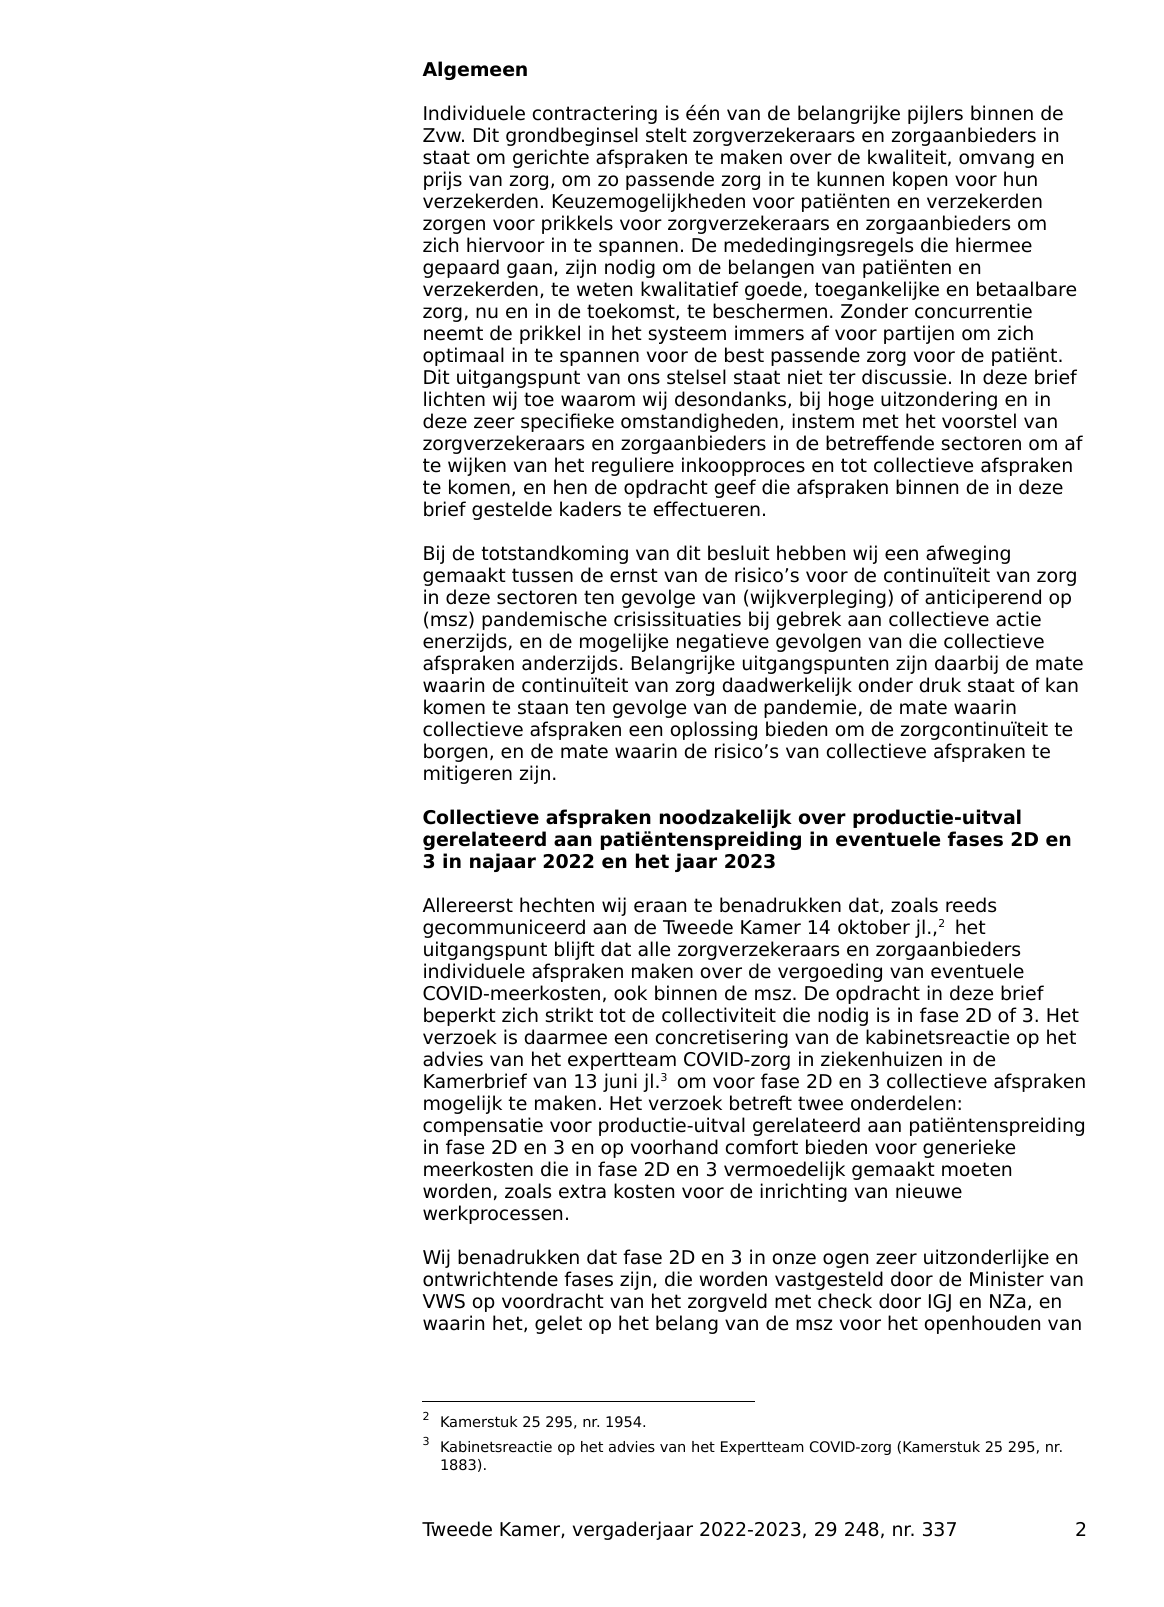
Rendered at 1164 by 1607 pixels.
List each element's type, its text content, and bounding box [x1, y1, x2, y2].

subtitle Collectieve afspraken noodzakelijk over productie-uitval gerelateerd aan patiëntenspreiding in eventuele fases 2D en 3 in najaar 2022 en het jaar 2023 [422, 807, 1087, 873]
subtitle Algemeen [422, 59, 1087, 81]
text Kabinetsreactie op het advies van het Expertteam COVID-zorg (Kamerstuk 25 295, nr. 1883). [422, 1435, 1087, 1474]
text Bij de totstandkoming van dit besluit hebben wij een afweging gemaakt tussen de ernst van de risico’s voor de continuïteit van zorg in deze sectoren ten gevolge van (wijkverpleging) of anticiperend op (msz) pandemische crisissituaties bij gebrek aan collectieve actie enerzijds, en de mogelijke negatieve gevolgen van die collectieve afspraken anderzijds. Belangrijke uitgangspunten zijn daarbij de mate waarin de continuïteit van zorg daadwerkelijk onder druk staat of kan komen te staan ten gevolge van de pandemie, de mate waarin collectieve afspraken een oplossing bieden om de zorgcontinuïteit te borgen, en de mate waarin de risico’s van collectieve afspraken te mitigeren zijn. [422, 543, 1087, 785]
text Allereerst hechten wij eraan te benadrukken dat, zoals reeds gecommuniceerd aan de Tweede Kamer 14 oktober jl., het uitgangspunt blijft dat alle zorgverzekeraars en zorgaanbieders individuele afspraken maken over de vergoeding van eventuele COVID-meerkosten, ook binnen de msz. De opdracht in deze brief beperkt zich strikt tot de collectiviteit die nodig is in fase 2D of 3. Het verzoek is daarmee een concretisering van de kabinetsreactie op het advies van het expertteam COVID-zorg in ziekenhuizen in de Kamerbrief van 13 juni jl. om voor fase 2D en 3 collectieve afspraken mogelijk te maken. Het verzoek betreft twee onderdelen: compensatie voor productie-uitval gerelateerd aan patiëntenspreiding in fase 2D en 3 en op voorhand comfort bieden voor generieke meerkosten die in fase 2D en 3 vermoedelijk gemaakt moeten worden, zoals extra kosten voor de inrichting van nieuwe werkprocessen. [422, 895, 1087, 1225]
text Wij benadrukken dat fase 2D en 3 in onze ogen zeer uitzonderlijke en ontwrichtende fases zijn, die worden vastgesteld door de Minister van VWS op voordracht van het zorgveld met check door IGJ en NZa, en waarin het, gelet op het belang van de msz voor het openhouden van [422, 1247, 1087, 1335]
text Kamerstuk 25 295, nr. 1954. [422, 1410, 1087, 1432]
text Individuele contractering is één van de belangrijke pijlers binnen de Zvw. Dit grondbeginsel stelt zorgverzekeraars en zorgaanbieders in staat om gerichte afspraken te maken over de kwaliteit, omvang en prijs van zorg, om zo passende zorg in te kunnen kopen voor hun verzekerden. Keuzemogelijkheden voor patiënten en verzekerden zorgen voor prikkels voor zorgverzekeraars en zorgaanbieders om zich hiervoor in te spannen. De mededingingsregels die hiermee gepaard gaan, zijn nodig om de belangen van patiënten en verzekerden, te weten kwalitatief goede, toegankelijke en betaalbare zorg, nu en in de toekomst, te beschermen. Zonder concurrentie neemt de prikkel in het systeem immers af voor partijen om zich optimaal in te spannen voor de best passende zorg voor de patiënt. Dit uitgangspunt van ons stelsel staat niet ter discussie. In deze brief lichten wij toe waarom wij desondanks, bij hoge uitzondering en in deze zeer specifieke omstandigheden, instem met het voorstel van zorgverzekeraars en zorgaanbieders in de betreffende sectoren om af te wijken van het reguliere inkoopproces en tot collectieve afspraken te komen, en hen de opdracht geef die afspraken binnen de in deze brief gestelde kaders te effectueren. [422, 103, 1087, 521]
